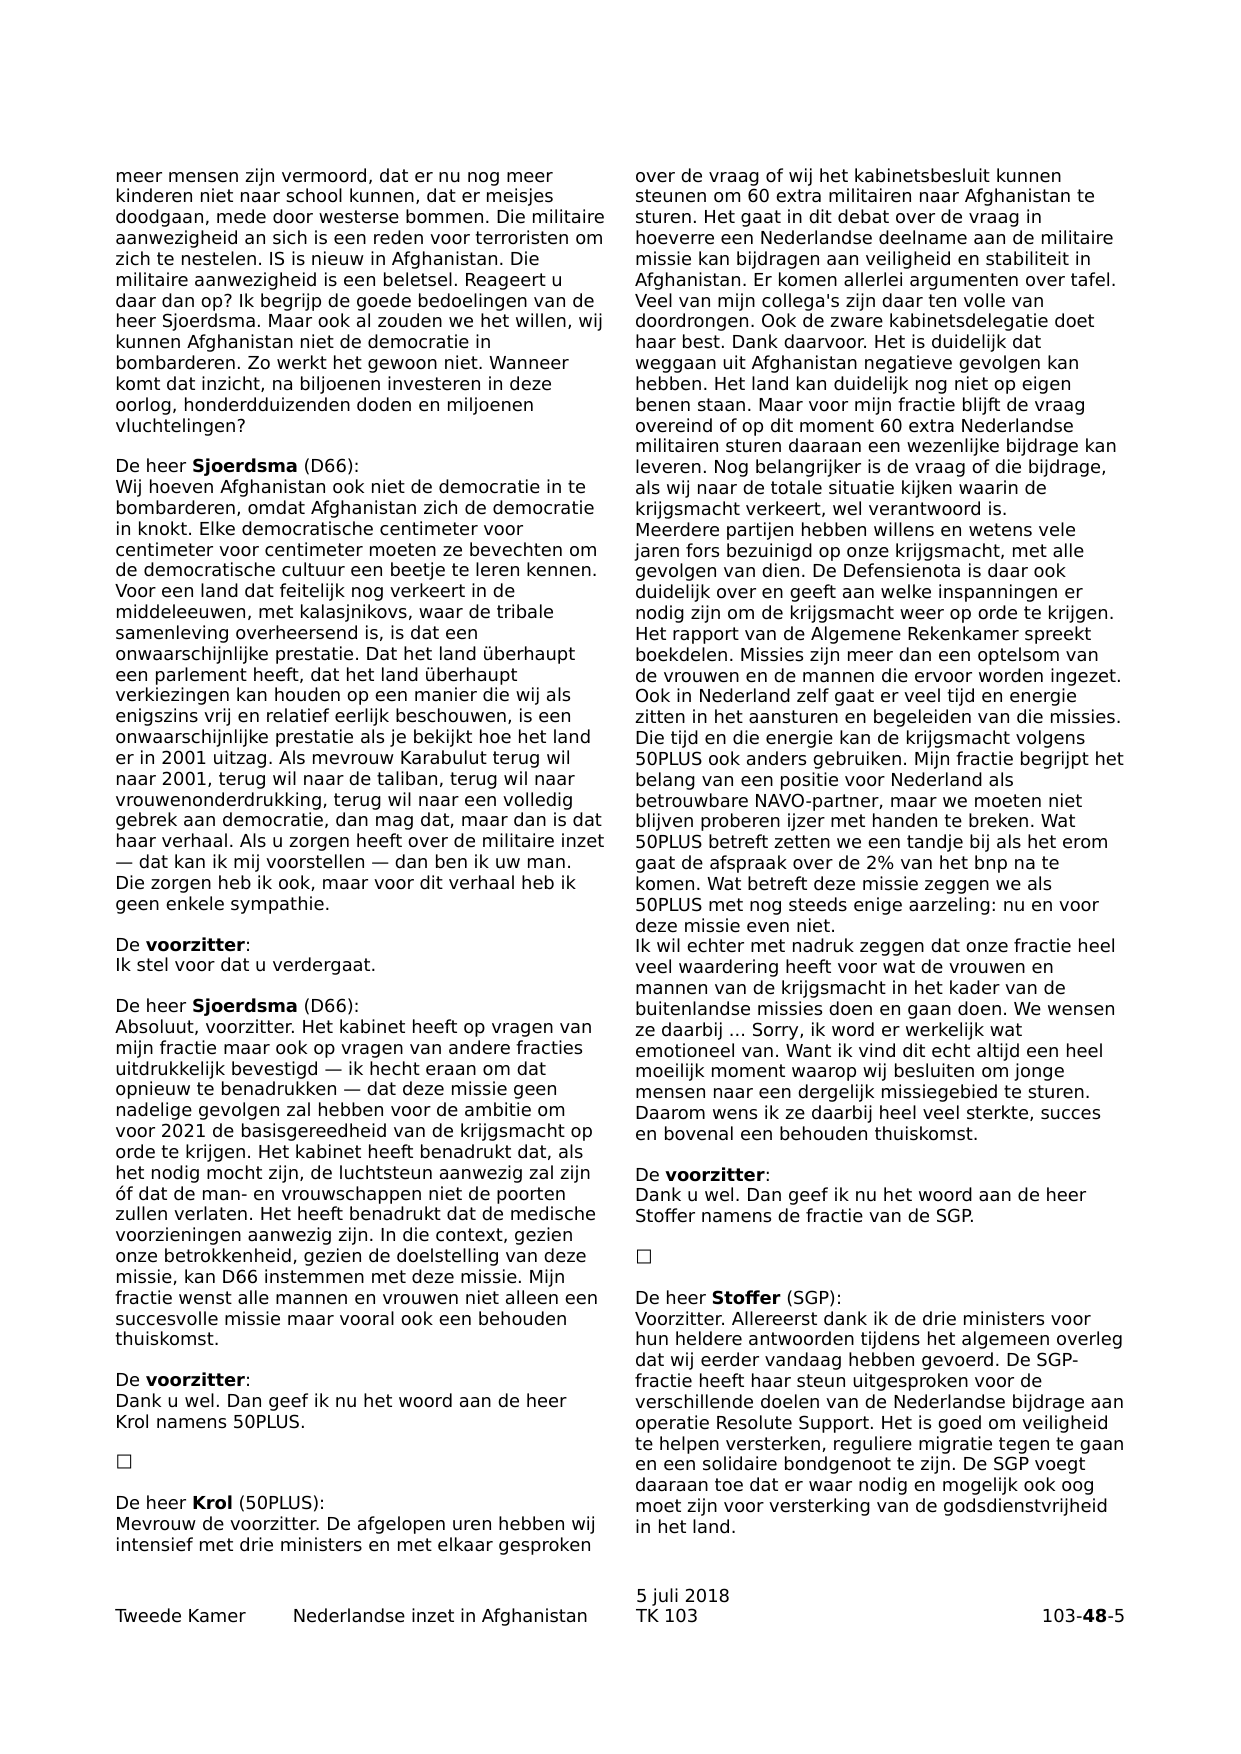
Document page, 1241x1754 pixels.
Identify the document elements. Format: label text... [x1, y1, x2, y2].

text De heer Krol (50PLUS): [115, 1493, 605, 1514]
text De voorzitter: [115, 934, 605, 955]
text De heer Sjoerdsma (D66): [115, 996, 605, 1017]
text Meerdere partijen hebben willens en wetens vele jaren fors bezuinigd op onze krijgsmacht, met alle gevolgen van dien. De Defensienota is daar ook duidelijk over en geeft aan welke inspanningen er nodig zijn om de krijgsmacht weer op orde te krijgen. Het rapport van de Algemene Rekenkamer spreekt boekdelen. Missies zijn meer dan een optelsom van de vrouwen en de mannen die ervoor worden ingezet. Ook in Nederland zelf gaat er veel tijd en energie zitten in het aansturen en begeleiden van die missies. Die tijd en die energie kan de krijgsmacht volgens 50PLUS ook anders gebruiken. Mijn fractie begrijpt het belang van een positie voor Nederland als betrouwbare NAVO-partner, maar we moeten niet blijven proberen ijzer met handen te breken. Wat 50PLUS betreft zetten we een tandje bij als het erom gaat de afspraak over de 2% van het bnp na te komen. Wat betreft deze missie zeggen we als 50PLUS met nog steeds enige aarzeling: nu en voor deze missie even niet. [635, 519, 1125, 936]
text Mevrouw de voorzitter. De afgelopen uren hebben wij intensief met drie ministers en met elkaar gesproken [115, 1514, 605, 1556]
text Ik stel voor dat u verdergaat. [115, 955, 605, 976]
text Voorzitter. Allereerst dank ik de drie ministers voor hun heldere antwoorden tijdens het algemeen overleg dat wij eerder vandaag hebben gevoerd. De SGP-fractie heeft haar steun uitgesproken voor de verschillende doelen van de Nederlandse bijdrage aan operatie Resolute Support. Het is goed om veiligheid te helpen versterken, reguliere migratie tegen te gaan en een solidaire bondgenoot te zijn. De SGP voegt daaraan toe dat er waar nodig en mogelijk ook oog moet zijn voor versterking van de godsdienstvrijheid in het land. [635, 1308, 1125, 1537]
text Wij hoeven Afghanistan ook niet de democratie in te bombarderen, omdat Afghanistan zich de democratie in knokt. Elke democratische centimeter voor centimeter voor centimeter moeten ze bevechten om de democratische cultuur een beetje te leren kennen. Voor een land dat feitelijk nog verkeert in de middeleeuwen, met kalasjnikovs, waar de tribale samenleving overheersend is, is dat een onwaarschijnlijke prestatie. Dat het land überhaupt een parlement heeft, dat het land überhaupt verkiezingen kan houden op een manier die wij als enigszins vrij en relatief eerlijk beschouwen, is een onwaarschijnlijke prestatie als je bekijkt hoe het land er in 2001 uitzag. Als mevrouw Karabulut terug wil naar 2001, terug wil naar de taliban, terug wil naar vrouwenonderdrukking, terug wil naar een volledig gebrek aan democratie, dan mag dat, maar dan is dat haar verhaal. Als u zorgen heeft over de militaire inzet — dat kan ik mij voorstellen — dan ben ik uw man. Die zorgen heb ik ook, maar voor dit verhaal heb ik geen enkele sympathie. [115, 477, 605, 914]
text Ik wil echter met nadruk zeggen dat onze fractie heel veel waardering heeft voor wat de vrouwen en mannen van de krijgsmacht in het kader van de buitenlandse missies doen en gaan doen. We wensen ze daarbij ... Sorry, ik word er werkelijk wat emotioneel van. Want ik vind dit echt altijd een heel moeilijk moment waarop wij besluiten om jonge mensen naar een dergelijk missiegebied te sturen. Daarom wens ik ze daarbij heel veel sterkte, succes en bovenal een behouden thuiskomst. [635, 936, 1125, 1144]
text Dank u wel. Dan geef ik nu het woord aan de heer Stoffer namens de fractie van de SGP. [635, 1185, 1125, 1227]
text De heer Sjoerdsma (D66): [115, 456, 605, 477]
text ⬜ [635, 1247, 1125, 1268]
text meer mensen zijn vermoord, dat er nu nog meer kinderen niet naar school kunnen, dat er meisjes doodgaan, mede door westerse bommen. Die militaire aanwezigheid an sich is een reden voor terroristen om zich te nestelen. IS is nieuw in Afghanistan. Die militaire aanwezigheid is een beletsel. Reageert u daar dan op? Ik begrijp de goede bedoelingen van de heer Sjoerdsma. Maar ook al zouden we het willen, wij kunnen Afghanistan niet de democratie in bombarderen. Zo werkt het gewoon niet. Wanneer komt dat inzicht, na biljoenen investeren in deze oorlog, honderdduizenden doden en miljoenen vluchtelingen? [115, 165, 605, 436]
text De heer Stoffer (SGP): [635, 1288, 1125, 1308]
text Dank u wel. Dan geef ik nu het woord aan de heer Krol namens 50PLUS. [115, 1391, 605, 1432]
text De voorzitter: [635, 1164, 1125, 1185]
text Absoluut, voorzitter. Het kabinet heeft op vragen van mijn fractie maar ook op vragen van andere fracties uitdrukkelijk bevestigd — ik hecht eraan om dat opnieuw te benadrukken — dat deze missie geen nadelige gevolgen zal hebben voor de ambitie om voor 2021 de basisgereedheid van de krijgsmacht op orde te krijgen. Het kabinet heeft benadrukt dat, als het nodig mocht zijn, de luchtsteun aanwezig zal zijn óf dat de man- en vrouwschappen niet de poorten zullen verlaten. Het heeft benadrukt dat de medische voorzieningen aanwezig zijn. In die context, gezien onze betrokkenheid, gezien de doelstelling van deze missie, kan D66 instemmen met deze missie. Mijn fractie wenst alle mannen en vrouwen niet alleen een succesvolle missie maar vooral ook een behouden thuiskomst. [115, 1017, 605, 1350]
text ⬜ [115, 1452, 605, 1473]
text over de vraag of wij het kabinetsbesluit kunnen steunen om 60 extra militairen naar Afghanistan te sturen. Het gaat in dit debat over de vraag in hoeverre een Nederlandse deelname aan de militaire missie kan bijdragen aan veiligheid en stabiliteit in Afghanistan. Er komen allerlei argumenten over tafel. Veel van mijn collega's zijn daar ten volle van doordrongen. Ook de zware kabinetsdelegatie doet haar best. Dank daarvoor. Het is duidelijk dat weggaan uit Afghanistan negatieve gevolgen kan hebben. Het land kan duidelijk nog niet op eigen benen staan. Maar voor mijn fractie blijft de vraag overeind of op dit moment 60 extra Nederlandse militairen sturen daaraan een wezenlijke bijdrage kan leveren. Nog belangrijker is de vraag of die bijdrage, als wij naar de totale situatie kijken waarin de krijgsmacht verkeert, wel verantwoord is. [635, 165, 1125, 519]
text De voorzitter: [115, 1370, 605, 1391]
